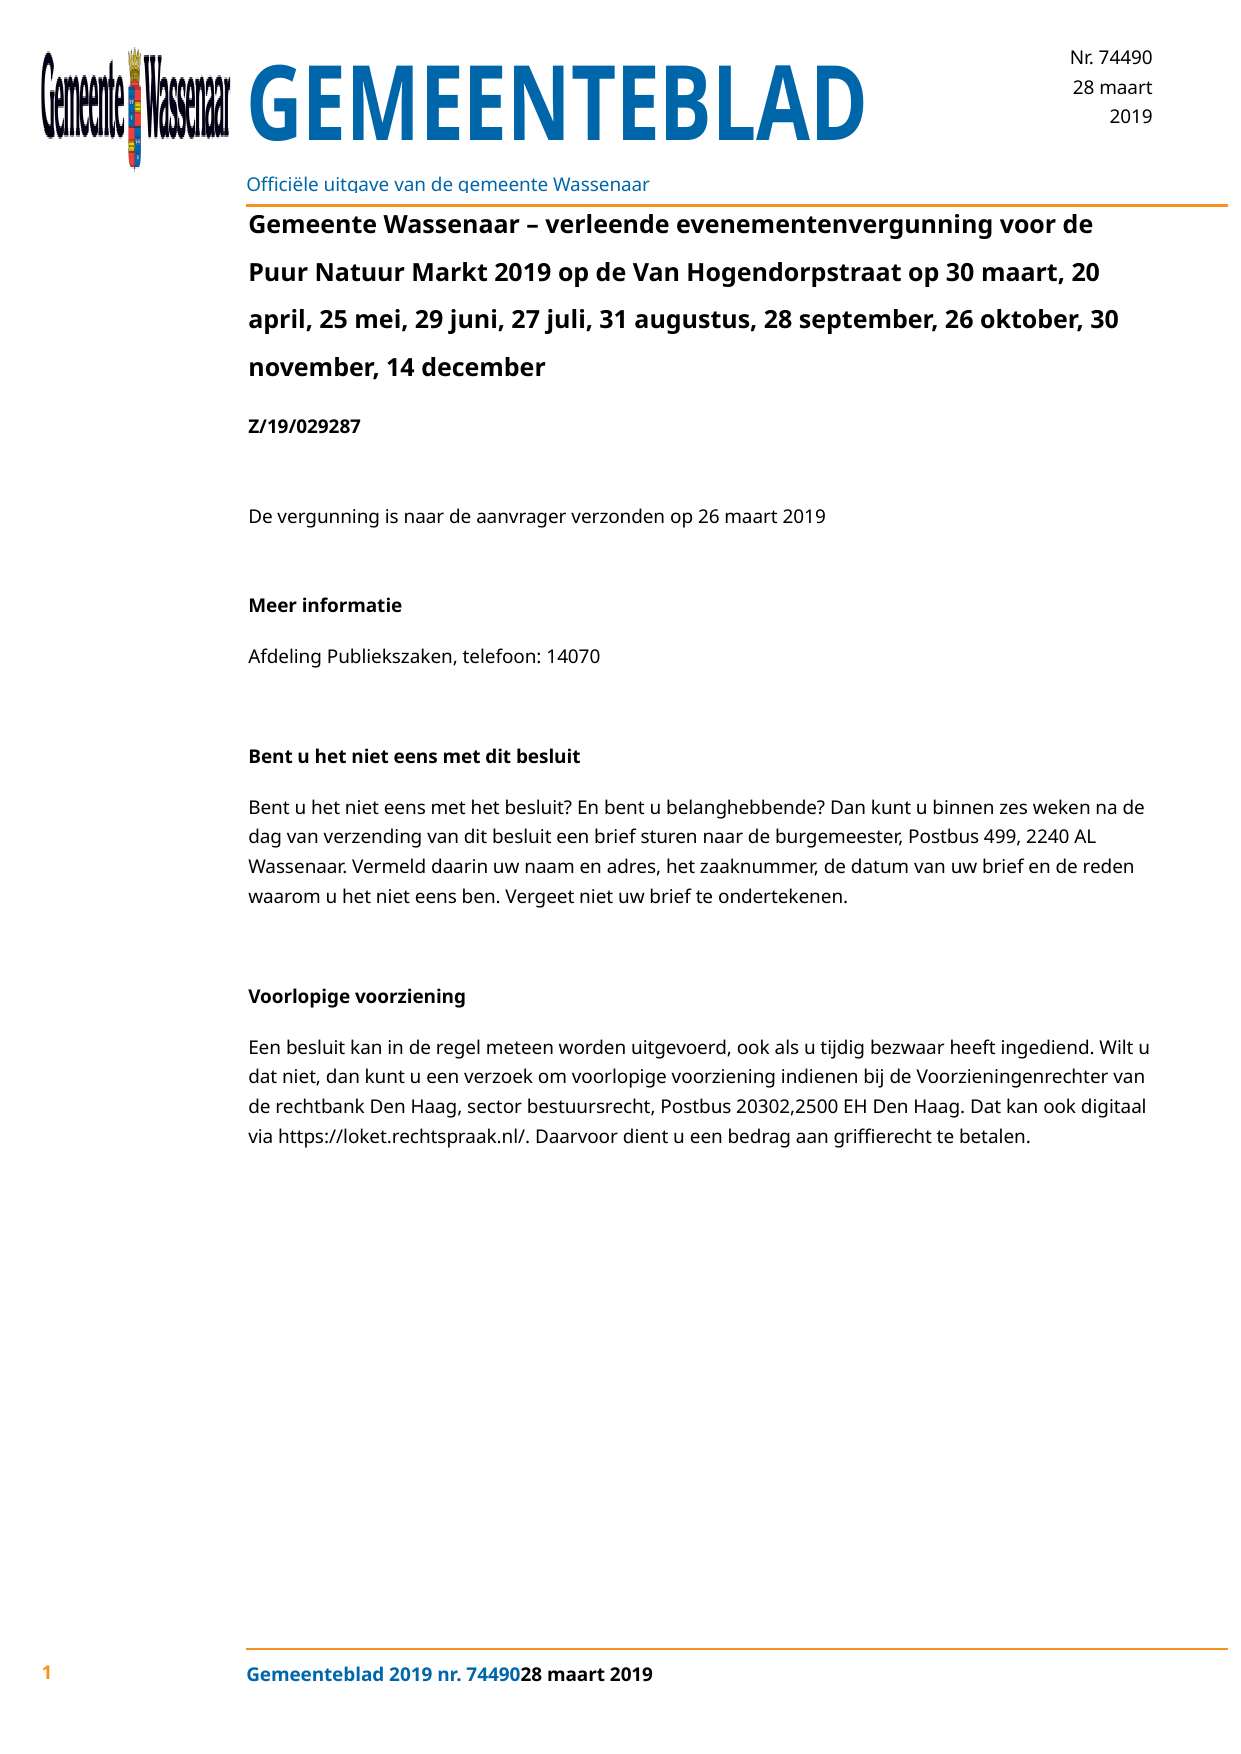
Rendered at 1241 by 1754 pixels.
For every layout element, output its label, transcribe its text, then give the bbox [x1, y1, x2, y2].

text Afdeling Publiekszaken, telefoon: 14070 [248, 643, 1152, 669]
text Een besluit kan in de regel meteen worden uitgevoerd, ook als u tijdig bezwaar heeft ingediend. Wilt u dat niet, dan kunt u een verzoek om voorlopige voorziening indienen bij de Voorzieningenrechter van de rechtbank Den Haag, sector bestuursrecht, Postbus 20302,2500 EH Den Haag. Dat kan ook digitaal via https://loket.rechtspraak.nl/. Daarvoor dient u een bedrag aan griffierecht te betalen. [248, 1034, 1152, 1149]
text Gemeente Wassenaar – verleende evenementenvergunning voor de Puur Natuur Markt 2019 op de Van Hogendorpstraat op 30 maart, 20 april, 25 mei, 29 juni, 27 juli, 31 augustus, 28 september, 26 oktober, 30 november, 14 december [248, 207, 1152, 384]
text Z/19/029287 [248, 413, 1152, 439]
text Meer informatie [248, 592, 1152, 618]
picture [41, 47, 231, 172]
text Voorlopige voorziening [248, 984, 1152, 1009]
text De vergunning is naar de aanvrager verzonden op 26 maart 2019 [248, 503, 1152, 528]
text Bent u het niet eens met dit besluit [248, 744, 1152, 769]
text Bent u het niet eens met het besluit? En bent u belanghebbende? Dan kunt u binnen zes weken na de dag van verzending van dit besluit een brief sturen naar de burgemeester, Postbus 499, 2240 AL Wassenaar. Vermeld daarin uw naam en adres, het zaaknummer, de datum van uw brief en de reden waarom u het niet eens ben. Vergeet niet uw brief te ondertekenen. [248, 794, 1152, 909]
